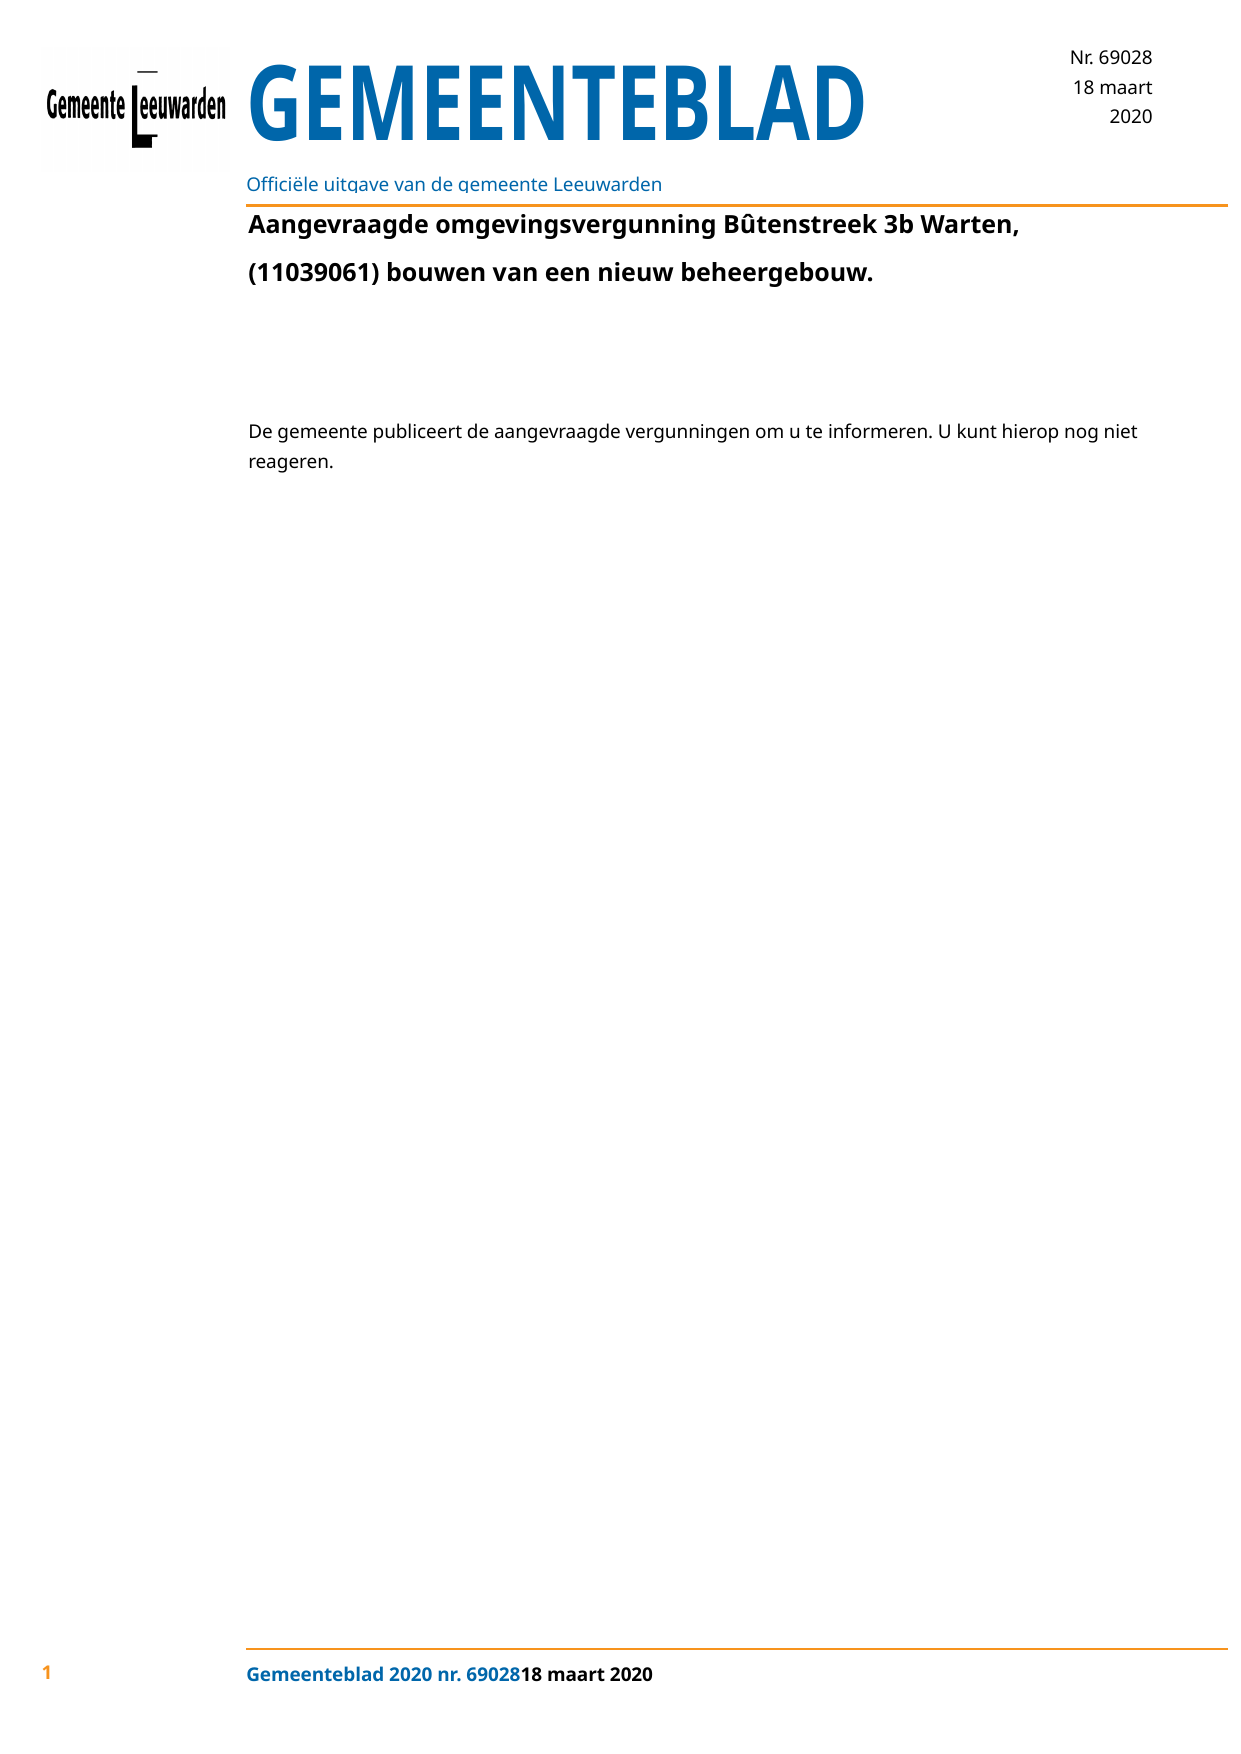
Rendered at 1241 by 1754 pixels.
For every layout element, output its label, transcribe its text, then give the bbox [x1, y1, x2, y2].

text De gemeente publiceert de aangevraagde vergunningen om u te informeren. U kunt hierop nog niet reageren. [248, 419, 1152, 474]
text Aangevraagde omgevingsvergunning Bûtenstreek 3b Warten, (11039061) bouwen van een nieuw beheergebouw. [248, 207, 1152, 288]
picture [41, 47, 231, 172]
